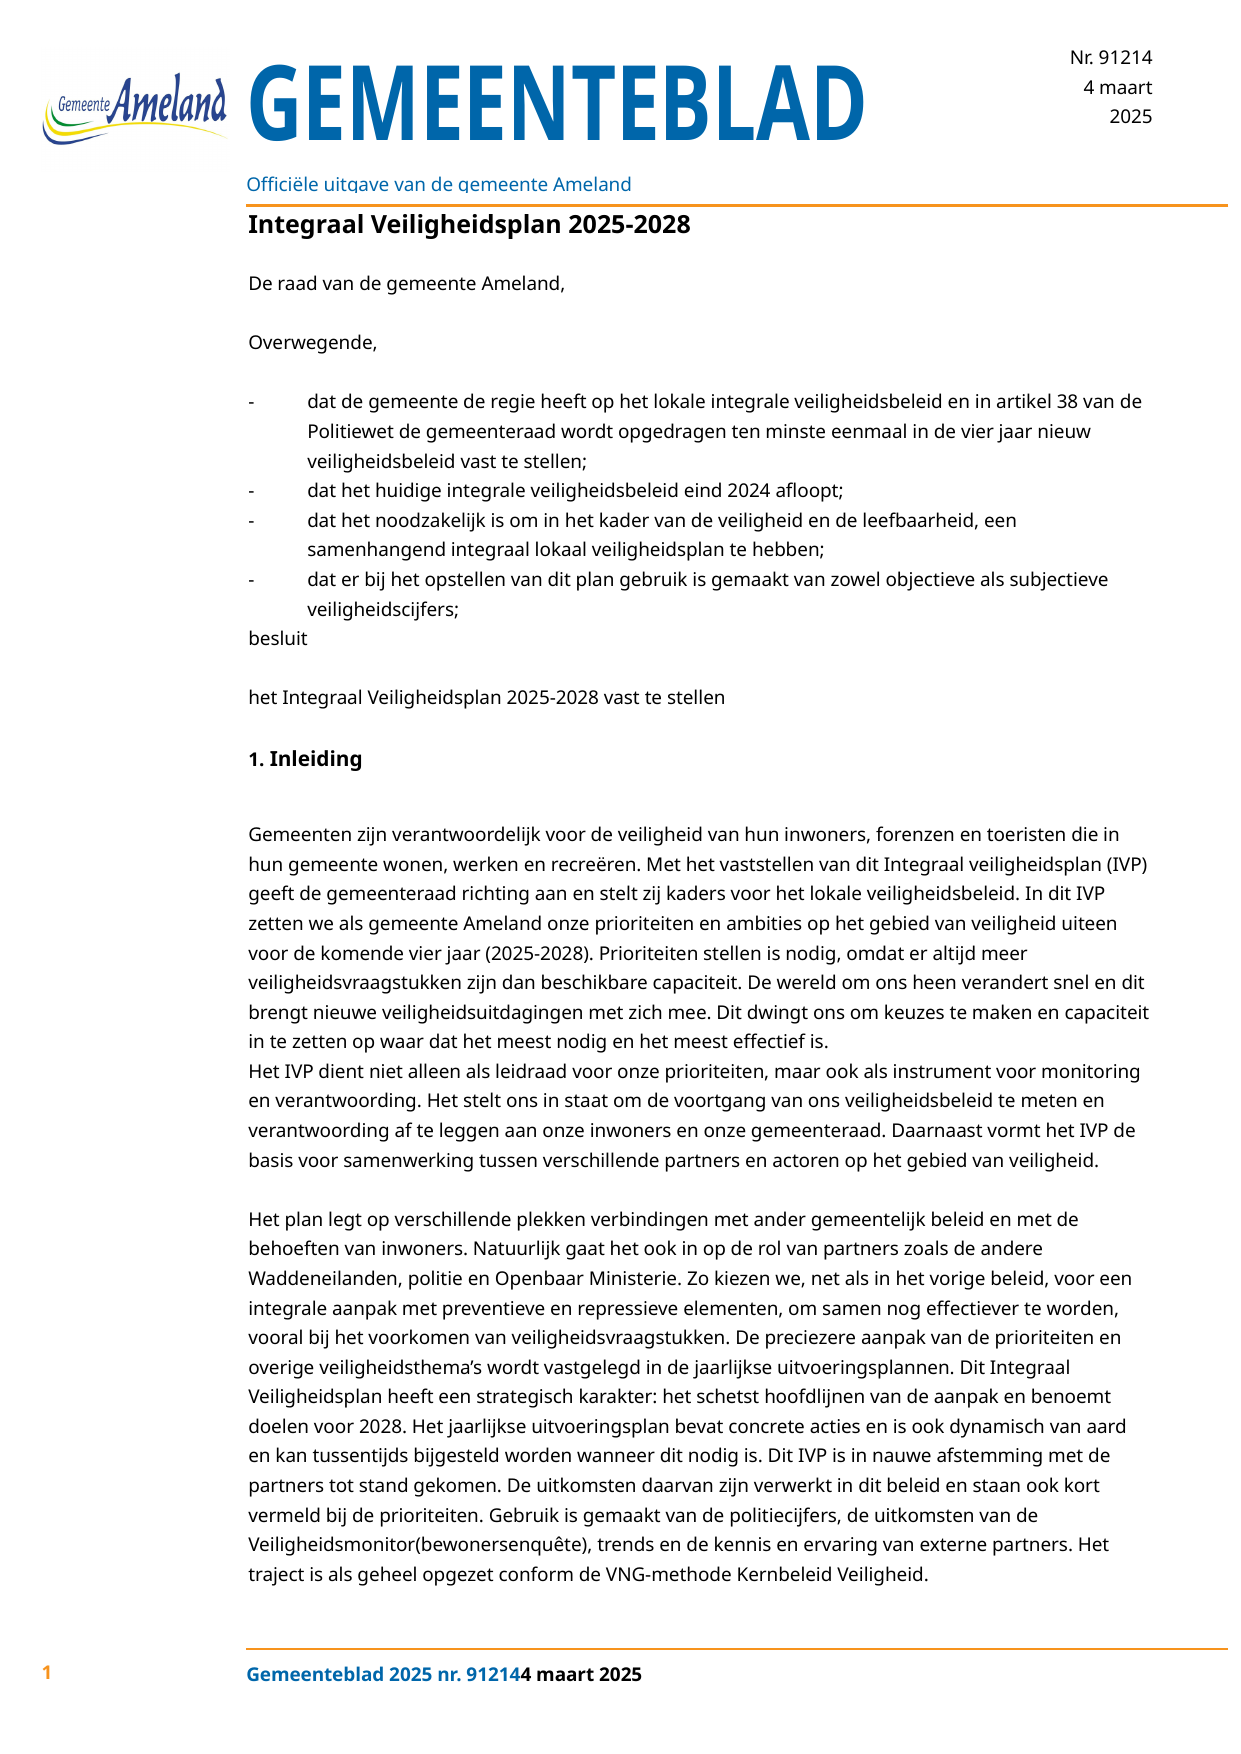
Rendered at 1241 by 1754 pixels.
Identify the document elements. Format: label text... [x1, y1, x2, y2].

text Overwegende, [248, 329, 1152, 355]
text Het IVP dient niet alleen als leidraad voor onze prioriteiten, maar ook als instrument voor monitoring en verantwoording. Het stelt ons in staat om de voortgang van ons veiligheidsbeleid te meten en verantwoording af te leggen aan onze inwoners en onze gemeenteraad. Daarnaast vormt het IVP de basis voor samenwerking tussen verschillende partners en actoren op het gebied van veiligheid. [248, 1058, 1152, 1172]
text Integraal Veiligheidsplan 2025-2028 [248, 207, 1152, 241]
text Gemeenten zijn verantwoordelijk voor de veiligheid van hun inwoners, forenzen en toeristen die in hun gemeente wonen, werken en recreëren. Met het vaststellen van dit Integraal veiligheidsplan (IVP) geeft de gemeenteraad richting aan en stelt zij kaders voor het lokale veiligheidsbeleid. In dit IVP zetten we als gemeente Ameland onze prioriteiten en ambities op het gebied van veiligheid uiteen voor de komende vier jaar (2025-2028). Prioriteiten stellen is nodig, omdat er altijd meer veiligheidsvraagstukken zijn dan beschikbare capaciteit. De wereld om ons heen verandert snel en dit brengt nieuwe veiligheidsuitdagingen met zich mee. Dit dwingt ons om keuzes te maken en capaciteit in te zetten op waar dat het meest nodig en het meest effectief is. [248, 821, 1152, 1054]
text het Integraal Veiligheidsplan 2025-2028 vast te stellen [248, 684, 1152, 710]
list dat er bij het opstellen van dit plan gebruik is gemaakt van zowel objectieve als subjectieve veiligheidscijfers; [248, 566, 1152, 621]
list dat het huidige integrale veiligheidsbeleid eind 2024 afloopt; [248, 477, 1152, 503]
text 1. Inleiding [248, 744, 1152, 772]
text Het plan legt op verschillende plekken verbindingen met ander gemeentelijk beleid en met de behoeften van inwoners. Natuurlijk gaat het ook in op de rol van partners zoals de andere Waddeneilanden, politie en Openbaar Ministerie. Zo kiezen we, net als in het vorige beleid, voor een integrale aanpak met preventieve en repressieve elementen, om samen nog effectiever te worden, vooral bij het voorkomen van veiligheidsvraagstukken. De preciezere aanpak van de prioriteiten en overige veiligheidsthema’s wordt vastgelegd in de jaarlijkse uitvoeringsplannen. Dit Integraal Veiligheidsplan heeft een strategisch karakter: het schetst hoofdlijnen van de aanpak en benoemt doelen voor 2028. Het jaarlijkse uitvoeringsplan bevat concrete acties en is ook dynamisch van aard en kan tussentijds bijgesteld worden wanneer dit nodig is. Dit IVP is in nauwe afstemming met de partners tot stand gekomen. De uitkomsten daarvan zijn verwerkt in dit beleid en staan ook kort vermeld bij de prioriteiten. Gebruik is gemaakt van de politiecijfers, de uitkomsten van de Veiligheidsmonitor(bewonersenquête), trends en de kennis en ervaring van externe partners. Het traject is als geheel opgezet conform de VNG-methode Kernbeleid Veiligheid. [248, 1206, 1152, 1587]
list dat het noodzakelijk is om in het kader van de veiligheid en de leefbaarheid, een samenhangend integraal lokaal veiligheidsplan te hebben; [248, 507, 1152, 562]
text De raad van de gemeente Ameland, [248, 270, 1152, 296]
list dat de gemeente de regie heeft op het lokale integrale veiligheidsbeleid en in artikel 38 van de Politiewet de gemeenteraad wordt opgedragen ten minste eenmaal in de vier jaar nieuw veiligheidsbeleid vast te stellen; [248, 389, 1152, 473]
picture [41, 47, 231, 172]
text besluit [248, 625, 1152, 651]
